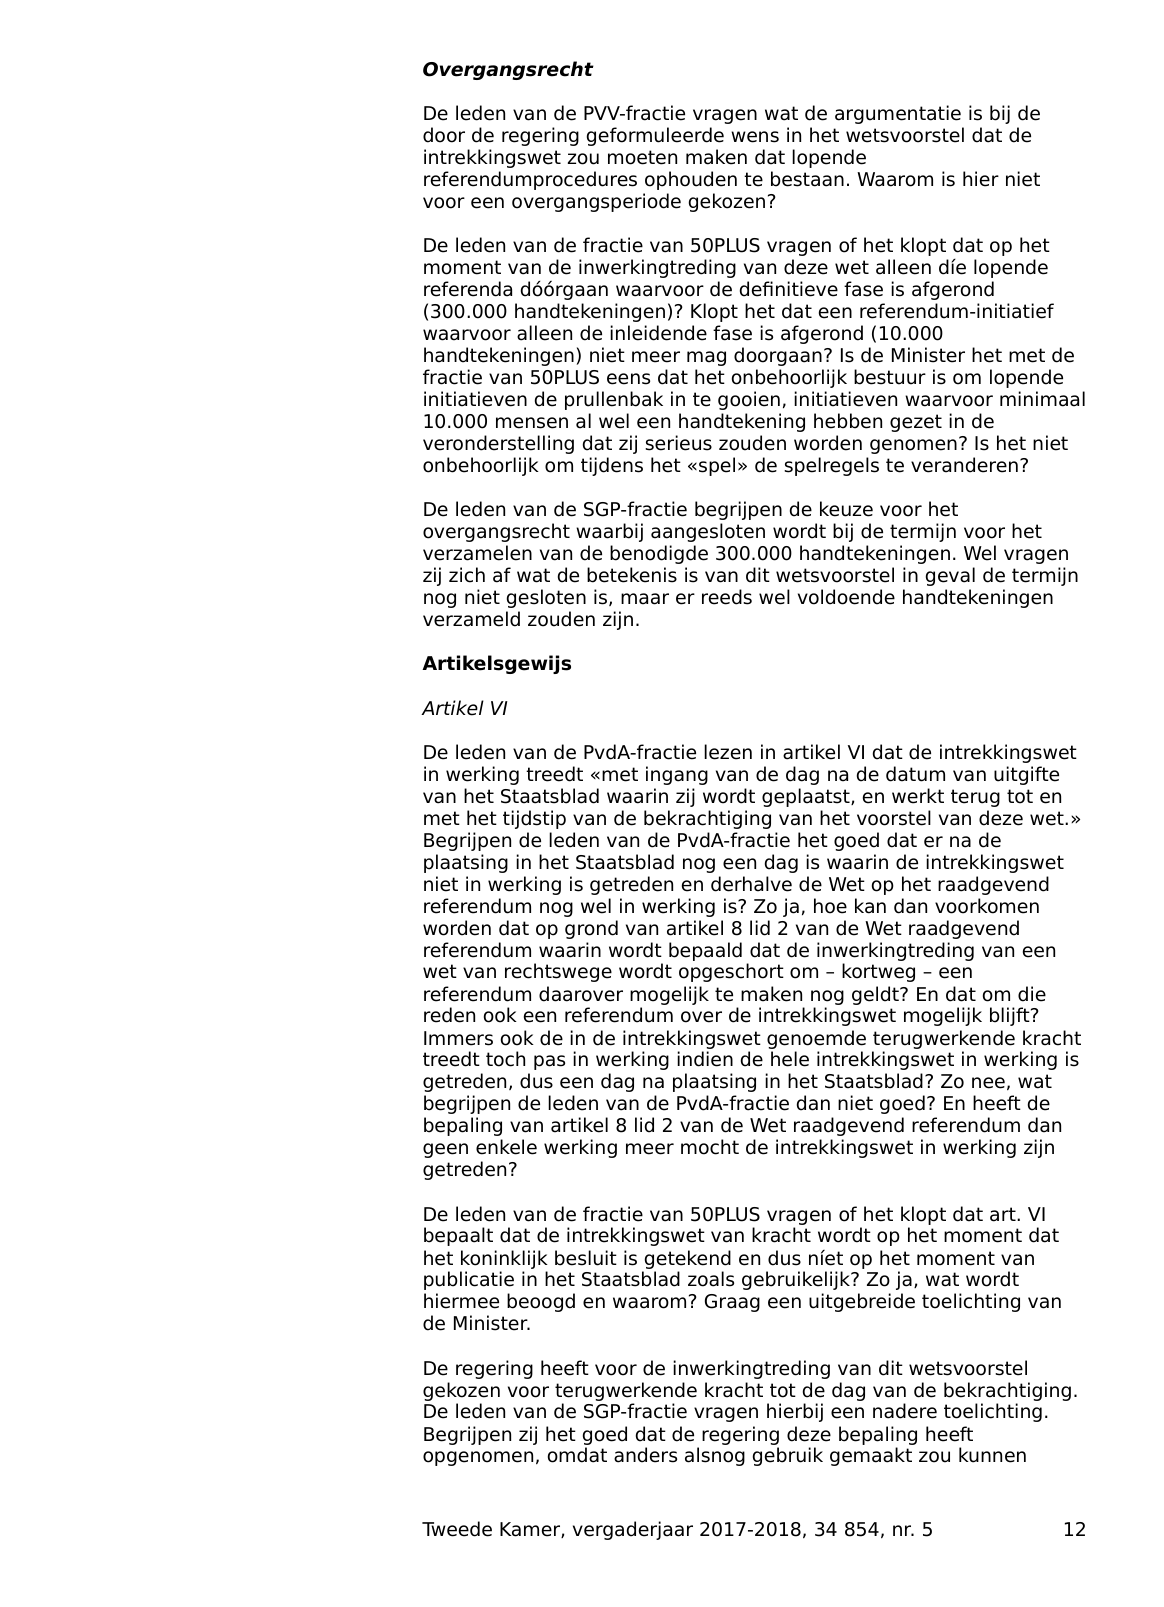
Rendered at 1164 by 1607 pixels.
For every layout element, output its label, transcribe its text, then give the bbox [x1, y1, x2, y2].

text De leden van de PvdA-fractie lezen in artikel VI dat de intrekkingswet in werking treedt «met ingang van de dag na de datum van uitgifte van het Staatsblad waarin zij wordt geplaatst, en werkt terug tot en met het tijdstip van de bekrachtiging van het voorstel van deze wet.» Begrijpen de leden van de PvdA-fractie het goed dat er na de plaatsing in het Staatsblad nog een dag is waarin de intrekkingswet niet in werking is getreden en derhalve de Wet op het raadgevend referendum nog wel in werking is? Zo ja, hoe kan dan voorkomen worden dat op grond van artikel 8 lid 2 van de Wet raadgevend referendum waarin wordt bepaald dat de inwerkingtreding van een wet van rechtswege wordt opgeschort om – kortweg – een referendum daarover mogelijk te maken nog geldt? En dat om die reden ook een referendum over de intrekkingswet mogelijk blijft? Immers ook de in de intrekkingswet genoemde terugwerkende kracht treedt toch pas in werking indien de hele intrekkingswet in werking is getreden, dus een dag na plaatsing in het Staatsblad? Zo nee, wat begrijpen de leden van de PvdA-fractie dan niet goed? En heeft de bepaling van artikel 8 lid 2 van de Wet raadgevend referendum dan geen enkele werking meer mocht de intrekkingswet in werking zijn getreden? [422, 742, 1087, 1181]
text De leden van de fractie van 50PLUS vragen of het klopt dat art. VI bepaalt dat de intrekkingswet van kracht wordt op het moment dat het koninklijk besluit is getekend en dus níet op het moment van publicatie in het Staatsblad zoals gebruikelijk? Zo ja, wat wordt hiermee beoogd en waarom? Graag een uitgebreide toelichting van de Minister. [422, 1203, 1087, 1335]
text De leden van de SGP-fractie begrijpen de keuze voor het overgangsrecht waarbij aangesloten wordt bij de termijn voor het verzamelen van de benodigde 300.000 handtekeningen. Wel vragen zij zich af wat de betekenis is van dit wetsvoorstel in geval de termijn nog niet gesloten is, maar er reeds wel voldoende handtekeningen verzameld zouden zijn. [422, 499, 1087, 631]
subtitle Artikelsgewijs [422, 653, 1087, 675]
subtitle Overgangsrecht [422, 59, 1087, 81]
text De leden van de fractie van 50PLUS vragen of het klopt dat op het moment van de inwerkingtreding van deze wet alleen díe lopende referenda dóórgaan waarvoor de definitieve fase is afgerond (300.000 handtekeningen)? Klopt het dat een referendum-initiatief waarvoor alleen de inleidende fase is afgerond (10.000 handtekeningen) niet meer mag doorgaan? Is de Minister het met de fractie van 50PLUS eens dat het onbehoorlijk bestuur is om lopende initiatieven de prullenbak in te gooien, initiatieven waarvoor minimaal 10.000 mensen al wel een handtekening hebben gezet in de veronderstelling dat zij serieus zouden worden genomen? Is het niet onbehoorlijk om tijdens het «spel» de spelregels te veranderen? [422, 235, 1087, 477]
text De leden van de PVV-fractie vragen wat de argumentatie is bij de door de regering geformuleerde wens in het wetsvoorstel dat de intrekkingswet zou moeten maken dat lopende referendumprocedures ophouden te bestaan. Waarom is hier niet voor een overgangsperiode gekozen? [422, 103, 1087, 213]
text De regering heeft voor de inwerkingtreding van dit wetsvoorstel gekozen voor terugwerkende kracht tot de dag van de bekrachtiging. De leden van de SGP-fractie vragen hierbij een nadere toelichting. Begrijpen zij het goed dat de regering deze bepaling heeft opgenomen, omdat anders alsnog gebruik gemaakt zou kunnen [422, 1357, 1087, 1467]
subtitle Artikel VI [422, 697, 1087, 719]
